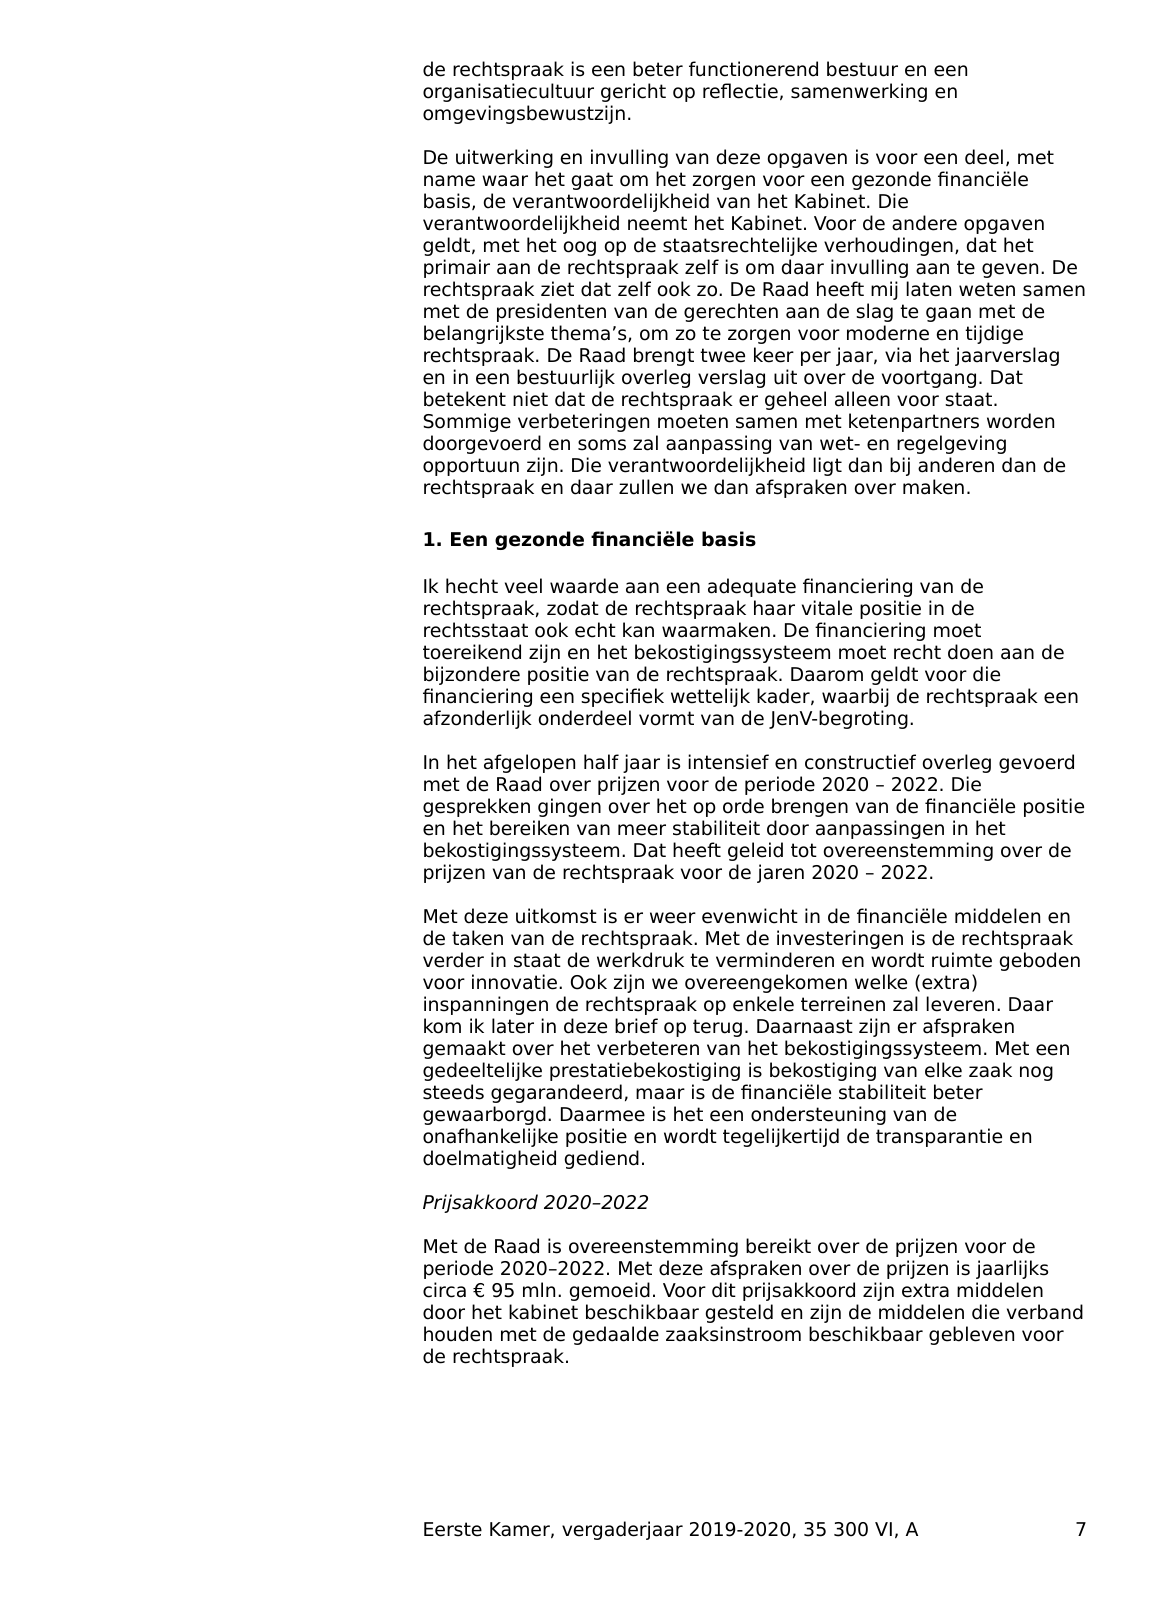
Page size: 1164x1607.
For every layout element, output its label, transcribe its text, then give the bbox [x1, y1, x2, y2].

subtitle Prijsakkoord 2020–2022 [422, 1192, 1087, 1214]
text De uitwerking en invulling van deze opgaven is voor een deel, met name waar het gaat om het zorgen voor een gezonde financiële basis, de verantwoordelijkheid van het Kabinet. Die verantwoordelijkheid neemt het Kabinet. Voor de andere opgaven geldt, met het oog op de staatsrechtelijke verhoudingen, dat het primair aan de rechtspraak zelf is om daar invulling aan te geven. De rechtspraak ziet dat zelf ook zo. De Raad heeft mij laten weten samen met de presidenten van de gerechten aan de slag te gaan met de belangrijkste thema’s, om zo te zorgen voor moderne en tijdige rechtspraak. De Raad brengt twee keer per jaar, via het jaarverslag en in een bestuurlijk overleg verslag uit over de voortgang. Dat betekent niet dat de rechtspraak er geheel alleen voor staat. Sommige verbeteringen moeten samen met ketenpartners worden doorgevoerd en soms zal aanpassing van wet- en regelgeving opportuun zijn. Die verantwoordelijkheid ligt dan bij anderen dan de rechtspraak en daar zullen we dan afspraken over maken. [422, 147, 1087, 499]
text Met de Raad is overeenstemming bereikt over de prijzen voor de periode 2020–2022. Met deze afspraken over de prijzen is jaarlijks circa € 95 mln. gemoeid. Voor dit prijsakkoord zijn extra middelen door het kabinet beschikbaar gesteld en zijn de middelen die verband houden met de gedaalde zaaksinstroom beschikbaar gebleven voor de rechtspraak. [422, 1236, 1087, 1368]
text de rechtspraak is een beter functionerend bestuur en een organisatiecultuur gericht op reflectie, samenwerking en omgevingsbewustzijn. [422, 59, 1087, 125]
text In het afgelopen half jaar is intensief en constructief overleg gevoerd met de Raad over prijzen voor de periode 2020 – 2022. Die gesprekken gingen over het op orde brengen van de financiële positie en het bereiken van meer stabiliteit door aanpassingen in het bekostigingssysteem. Dat heeft geleid tot overeenstemming over de prijzen van de rechtspraak voor de jaren 2020 – 2022. [422, 752, 1087, 884]
subtitle 1. Een gezonde financiële basis [422, 529, 1087, 551]
text Ik hecht veel waarde aan een adequate financiering van de rechtspraak, zodat de rechtspraak haar vitale positie in de rechtsstaat ook echt kan waarmaken. De financiering moet toereikend zijn en het bekostigingssysteem moet recht doen aan de bijzondere positie van de rechtspraak. Daarom geldt voor die financiering een specifiek wettelijk kader, waarbij de rechtspraak een afzonderlijk onderdeel vormt van de JenV-begroting. [422, 576, 1087, 730]
text Met deze uitkomst is er weer evenwicht in de financiële middelen en de taken van de rechtspraak. Met de investeringen is de rechtspraak verder in staat de werkdruk te verminderen en wordt ruimte geboden voor innovatie. Ook zijn we overeengekomen welke (extra) inspanningen de rechtspraak op enkele terreinen zal leveren. Daar kom ik later in deze brief op terug. Daarnaast zijn er afspraken gemaakt over het verbeteren van het bekostigingssysteem. Met een gedeeltelijke prestatiebekostiging is bekostiging van elke zaak nog steeds gegarandeerd, maar is de financiële stabiliteit beter gewaarborgd. Daarmee is het een ondersteuning van de onafhankelijke positie en wordt tegelijkertijd de transparantie en doelmatigheid gediend. [422, 906, 1087, 1170]
